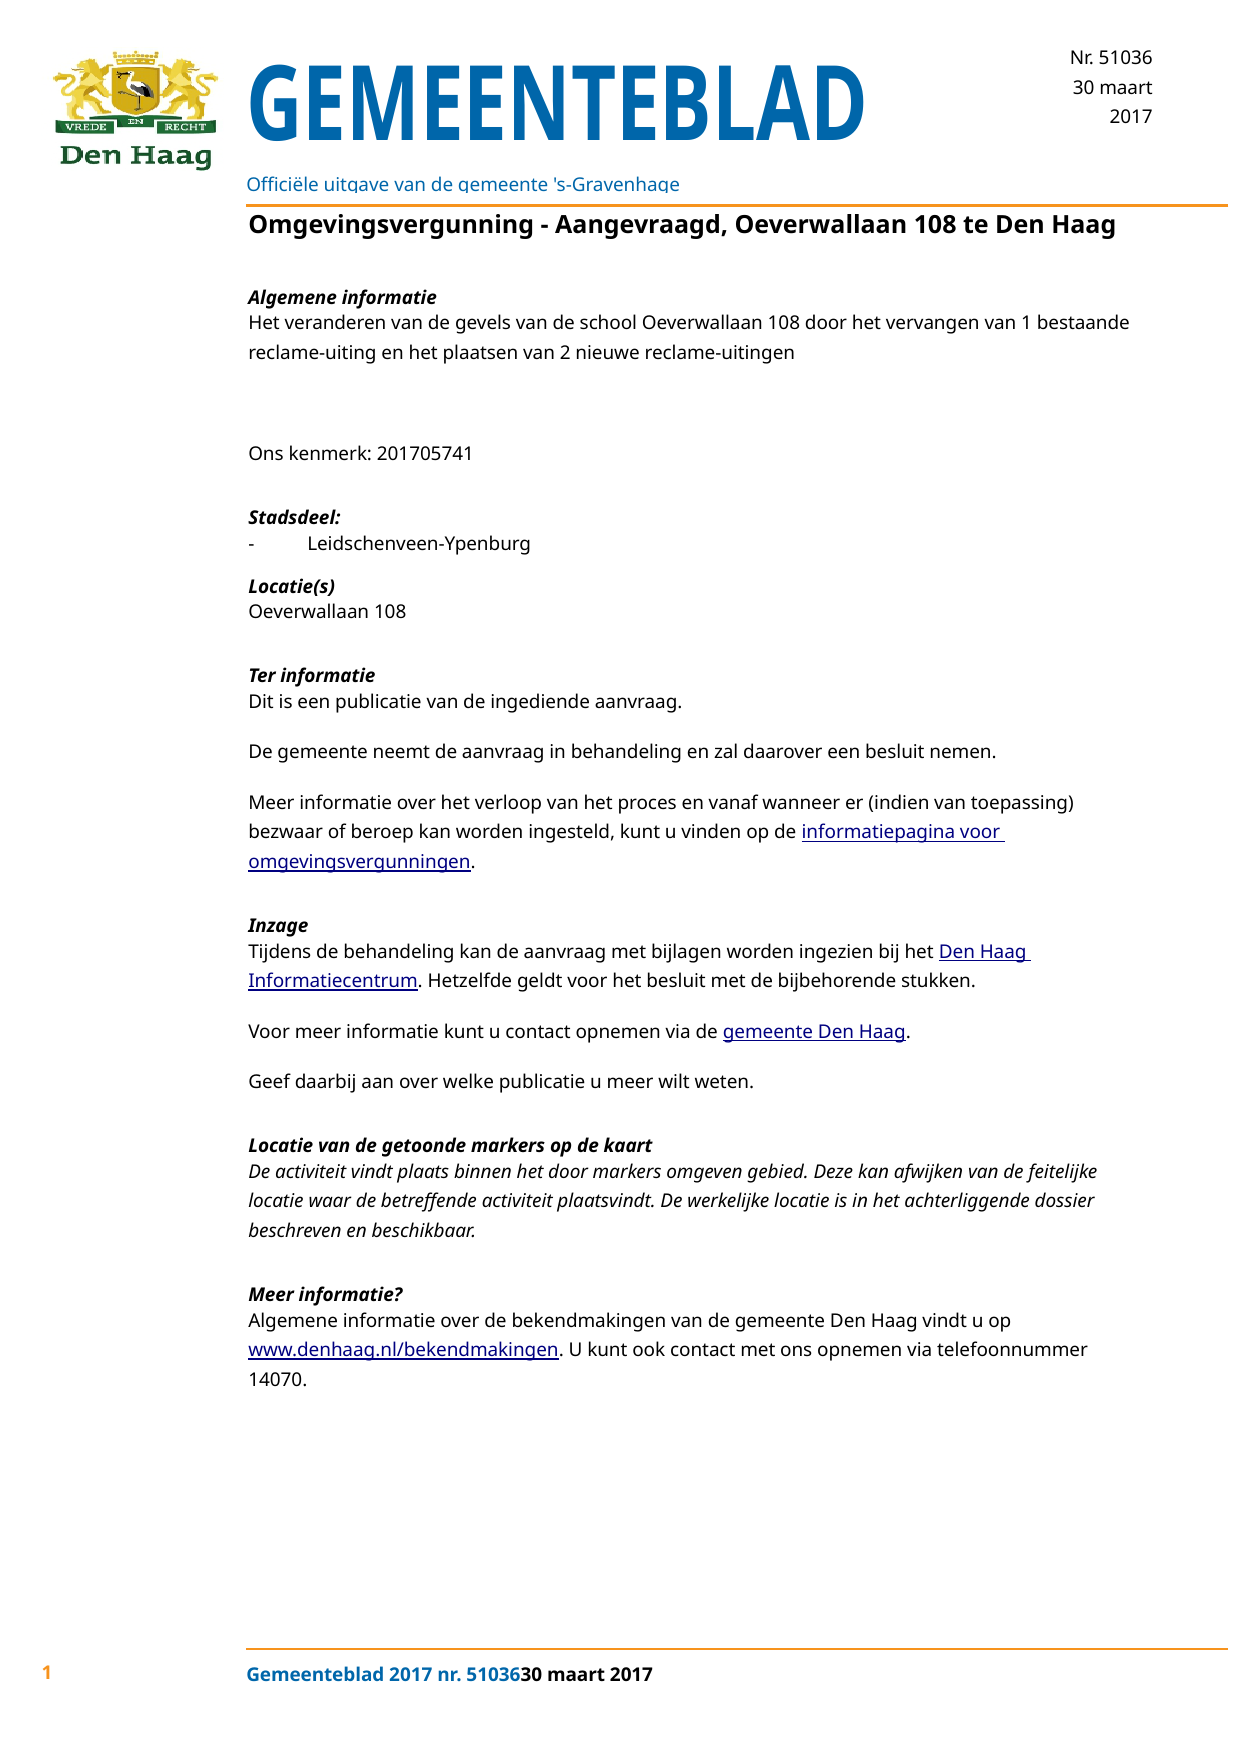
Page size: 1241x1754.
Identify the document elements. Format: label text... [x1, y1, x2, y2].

picture [41, 47, 231, 172]
text Omgevingsvergunning - Aangevraagd, Oeverwallaan 108 te Den Haag [248, 207, 1152, 241]
text De activiteit vindt plaats binnen het door markers omgeven gebied. Deze kan afwijken van de feitelijke locatie waar de betreffende activiteit plaatsvindt. De werkelijke locatie is in het achterliggende dossier beschreven en beschikbaar. [248, 1158, 1152, 1243]
text Locatie van de getoonde markers op de kaart [248, 1132, 1152, 1158]
text Ons kenmerk: 201705741 [248, 440, 1152, 466]
text Inzage [248, 912, 1152, 938]
text De gemeente neemt de aanvraag in behandeling en zal daarover een besluit nemen. [248, 739, 1152, 764]
text Voor meer informatie kunt u contact opnemen via de gemeente Den Haag. [248, 1018, 1152, 1044]
text Meer informatie over het verloop van het proces en vanaf wanneer er (indien van toepassing) bezwaar of beroep kan worden ingesteld, kunt u vinden op de informatiepagina voor omgevingsvergunningen. [248, 789, 1152, 874]
text Stadsdeel: [248, 504, 1152, 530]
text Algemene informatie over de bekendmakingen van de gemeente Den Haag vindt u op www.denhaag.nl/bekendmakingen. U kunt ook contact met ons opnemen via telefoonnummer 14070. [248, 1307, 1152, 1392]
text Locatie(s) [248, 573, 1152, 598]
text Meer informatie? [248, 1281, 1152, 1307]
text Algemene informatie [248, 284, 1152, 309]
list Leidschenveen-Ypenburg [248, 530, 1152, 555]
text Ter informatie [248, 662, 1152, 688]
text Oeverwallaan 108 [248, 598, 1152, 624]
text Het veranderen van de gevels van de school Oeverwallaan 108 door het vervangen van 1 bestaande reclame-uiting en het plaatsen van 2 nieuwe reclame-uitingen [248, 309, 1152, 365]
text Geef daarbij aan over welke publicatie u meer wilt weten. [248, 1068, 1152, 1094]
text Tijdens de behandeling kan de aanvraag met bijlagen worden ingezien bij het Den Haag Informatiecentrum. Hetzelfde geldt voor het besluit met de bijbehorende stukken. [248, 938, 1152, 993]
text Dit is een publicatie van de ingediende aanvraag. [248, 688, 1152, 714]
